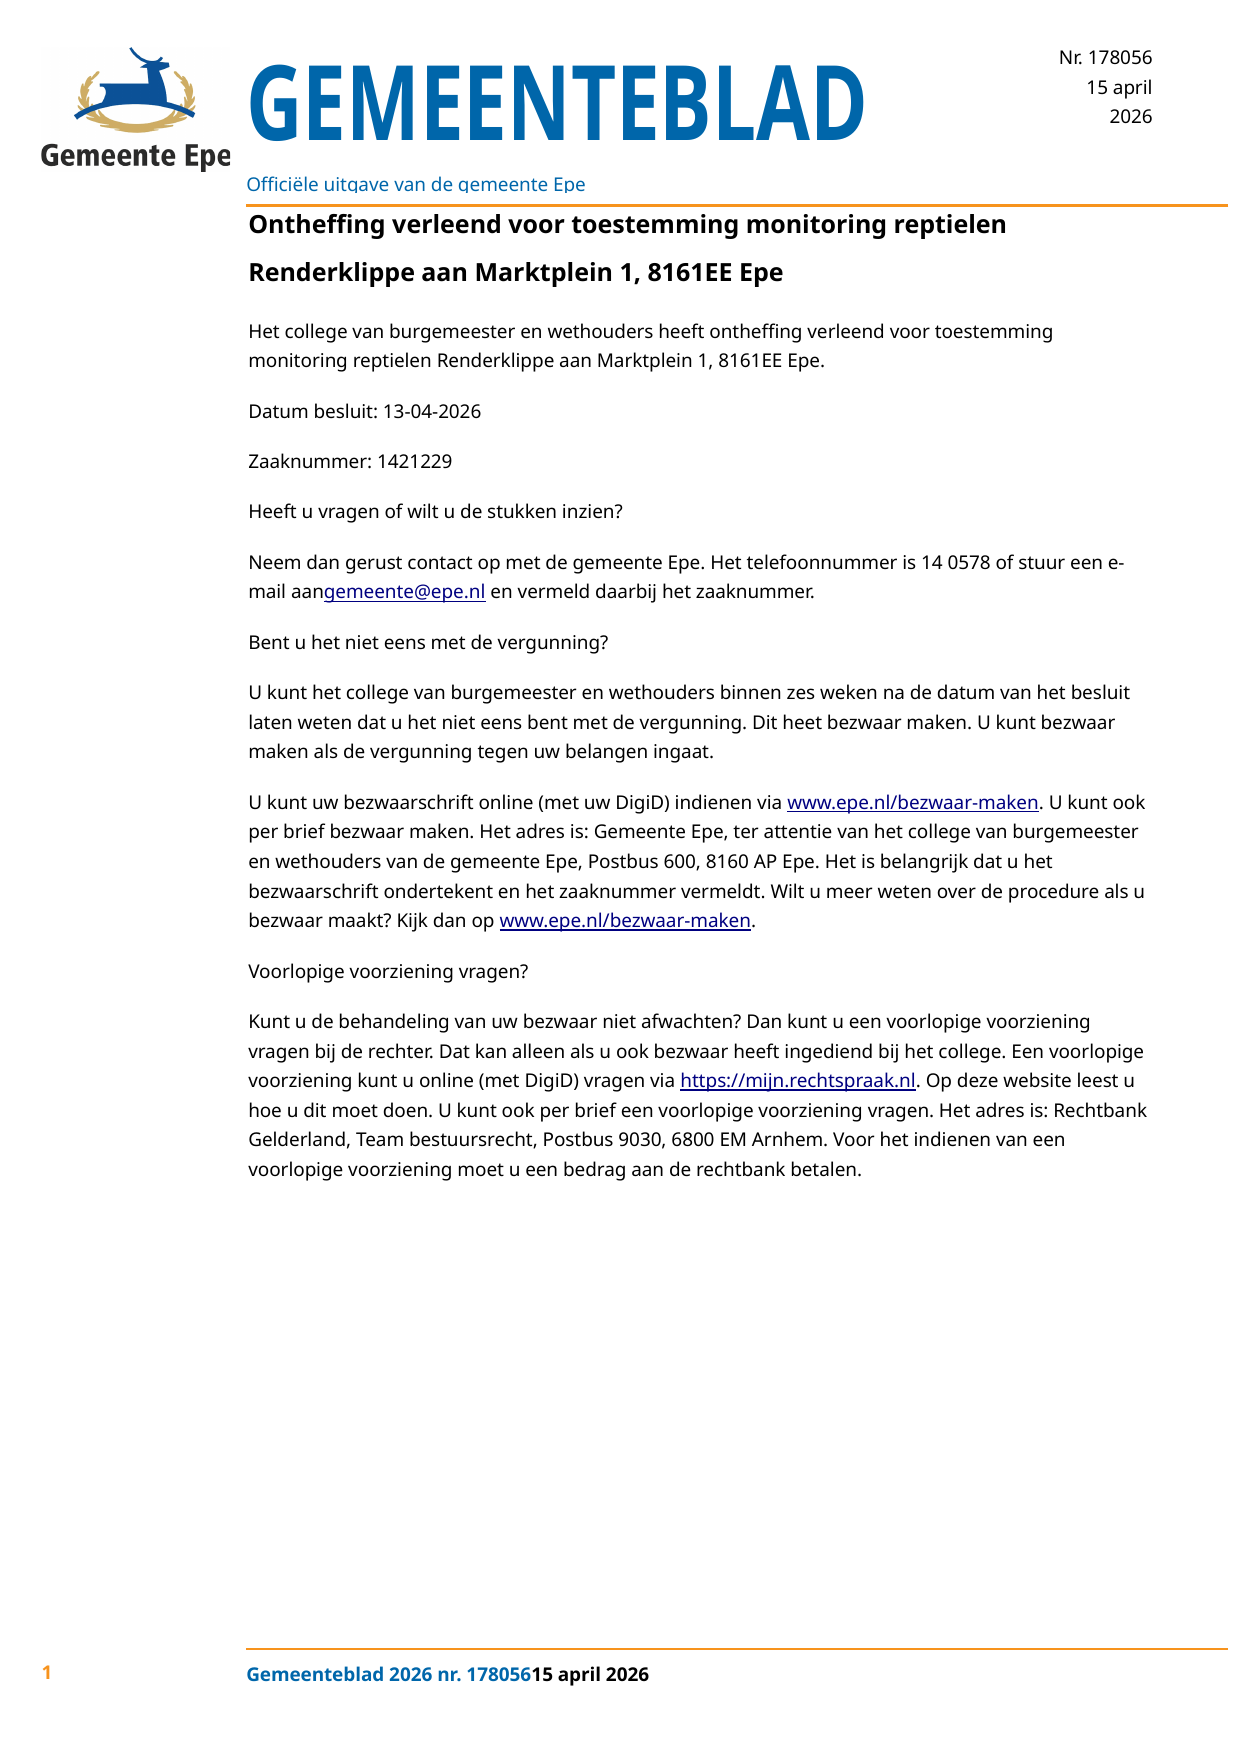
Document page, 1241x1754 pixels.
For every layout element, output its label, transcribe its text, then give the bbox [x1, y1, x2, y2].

text Ontheffing verleend voor toestemming monitoring reptielen Renderklippe aan Marktplein 1, 8161EE Epe [248, 207, 1152, 288]
text Kunt u de behandeling van uw bezwaar niet afwachten? Dan kunt u een voorlopige voorziening vragen bij de rechter. Dat kan alleen als u ook bezwaar heeft ingediend bij het college. Een voorlopige voorziening kunt u online (met DigiD) vragen via https://mijn.rechtspraak.nl. Op deze website leest u hoe u dit moet doen. U kunt ook per brief een voorlopige voorziening vragen. Het adres is: Rechtbank Gelderland, Team bestuursrecht, Postbus 9030, 6800 EM Arnhem. Voor het indienen van een voorlopige voorziening moet u een bedrag aan de rechtbank betalen. [248, 1008, 1152, 1182]
picture [41, 47, 231, 172]
text Zaaknummer: 1421229 [248, 448, 1152, 474]
text Neem dan gerust contact op met de gemeente Epe. Het telefoonnummer is 14 0578 of stuur een e-mail aangemeente@epe.nl en vermeld daarbij het zaaknummer. [248, 549, 1152, 604]
text U kunt uw bezwaarschrift online (met uw DigiD) indienen via www.epe.nl/bezwaar-maken. U kunt ook per brief bezwaar maken. Het adres is: Gemeente Epe, ter attentie van het college van burgemeester en wethouders van de gemeente Epe, Postbus 600, 8160 AP Epe. Het is belangrijk dat u het bezwaarschrift ondertekent en het zaaknummer vermeldt. Wilt u meer weten over de procedure als u bezwaar maakt? Kijk dan op www.epe.nl/bezwaar-maken. [248, 789, 1152, 933]
text U kunt het college van burgemeester en wethouders binnen zes weken na de datum van het besluit laten weten dat u het niet eens bent met de vergunning. Dit heet bezwaar maken. U kunt bezwaar maken als de vergunning tegen uw belangen ingaat. [248, 679, 1152, 764]
text Datum besluit: 13-04-2026 [248, 398, 1152, 424]
text Heeft u vragen of wilt u de stukken inzien? [248, 499, 1152, 524]
text Het college van burgemeester en wethouders heeft ontheffing verleend voor toestemming monitoring reptielen Renderklippe aan Marktplein 1, 8161EE Epe. [248, 318, 1152, 373]
text Voorlopige voorziening vragen? [248, 958, 1152, 984]
text Bent u het niet eens met de vergunning? [248, 629, 1152, 655]
